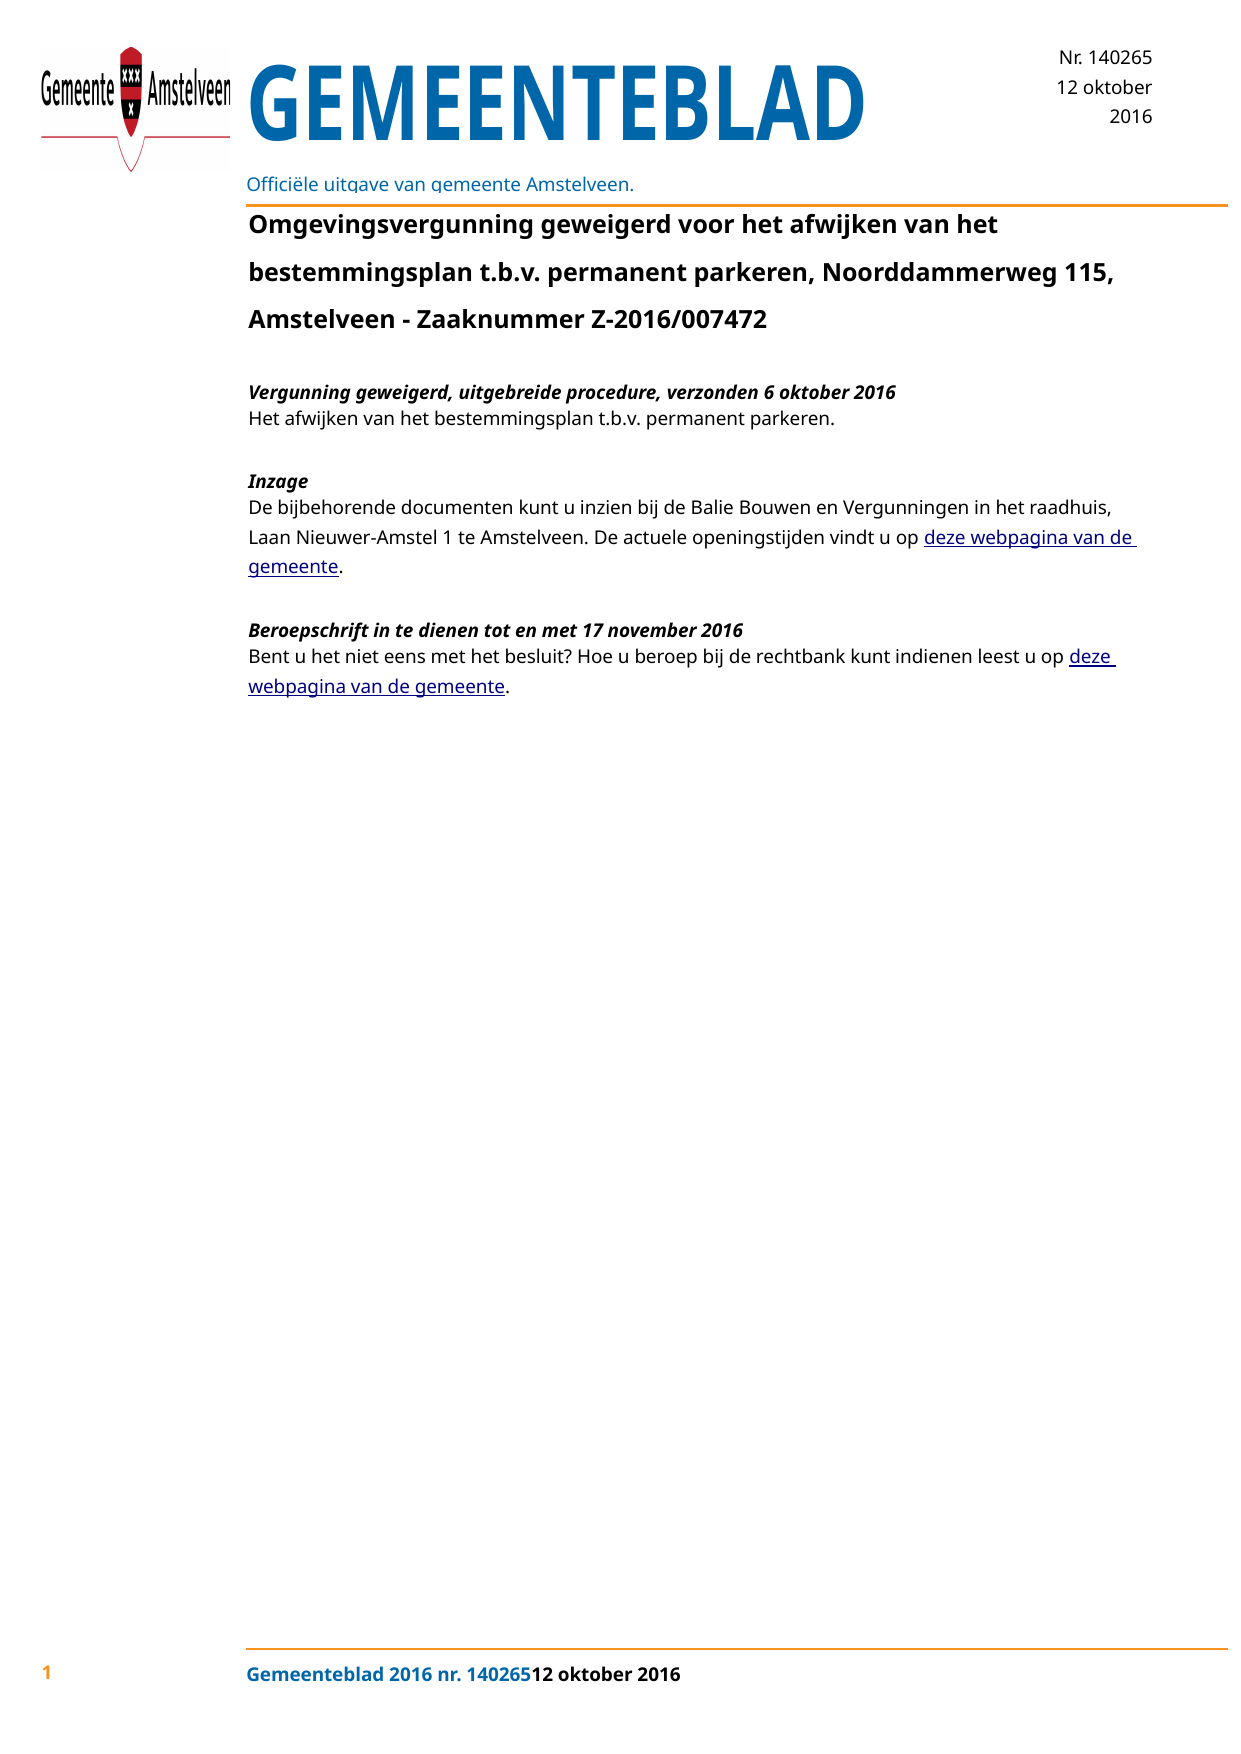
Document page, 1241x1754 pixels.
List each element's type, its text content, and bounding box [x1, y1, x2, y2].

picture [41, 47, 231, 172]
text Omgevingsvergunning geweigerd voor het afwijken van het bestemmingsplan t.b.v. permanent parkeren, Noorddammerweg 115, Amstelveen - Zaaknummer Z-2016/007472 [248, 207, 1152, 336]
text De bijbehorende documenten kunt u inzien bij de Balie Bouwen en Vergunningen in het raadhuis, Laan Nieuwer-Amstel 1 te Amstelveen. De actuele openingstijden vindt u op deze webpagina van de gemeente. [248, 494, 1152, 579]
text Inzage [248, 469, 1152, 494]
text Vergunning geweigerd, uitgebreide procedure, verzonden 6 oktober 2016 [248, 379, 1152, 405]
text Beroepschrift in te dienen tot en met 17 november 2016 [248, 618, 1152, 643]
text Bent u het niet eens met het besluit? Hoe u beroep bij de rechtbank kunt indienen leest u op deze webpagina van de gemeente. [248, 643, 1152, 699]
text Het afwijken van het bestemmingsplan t.b.v. permanent parkeren. [248, 405, 1152, 431]
